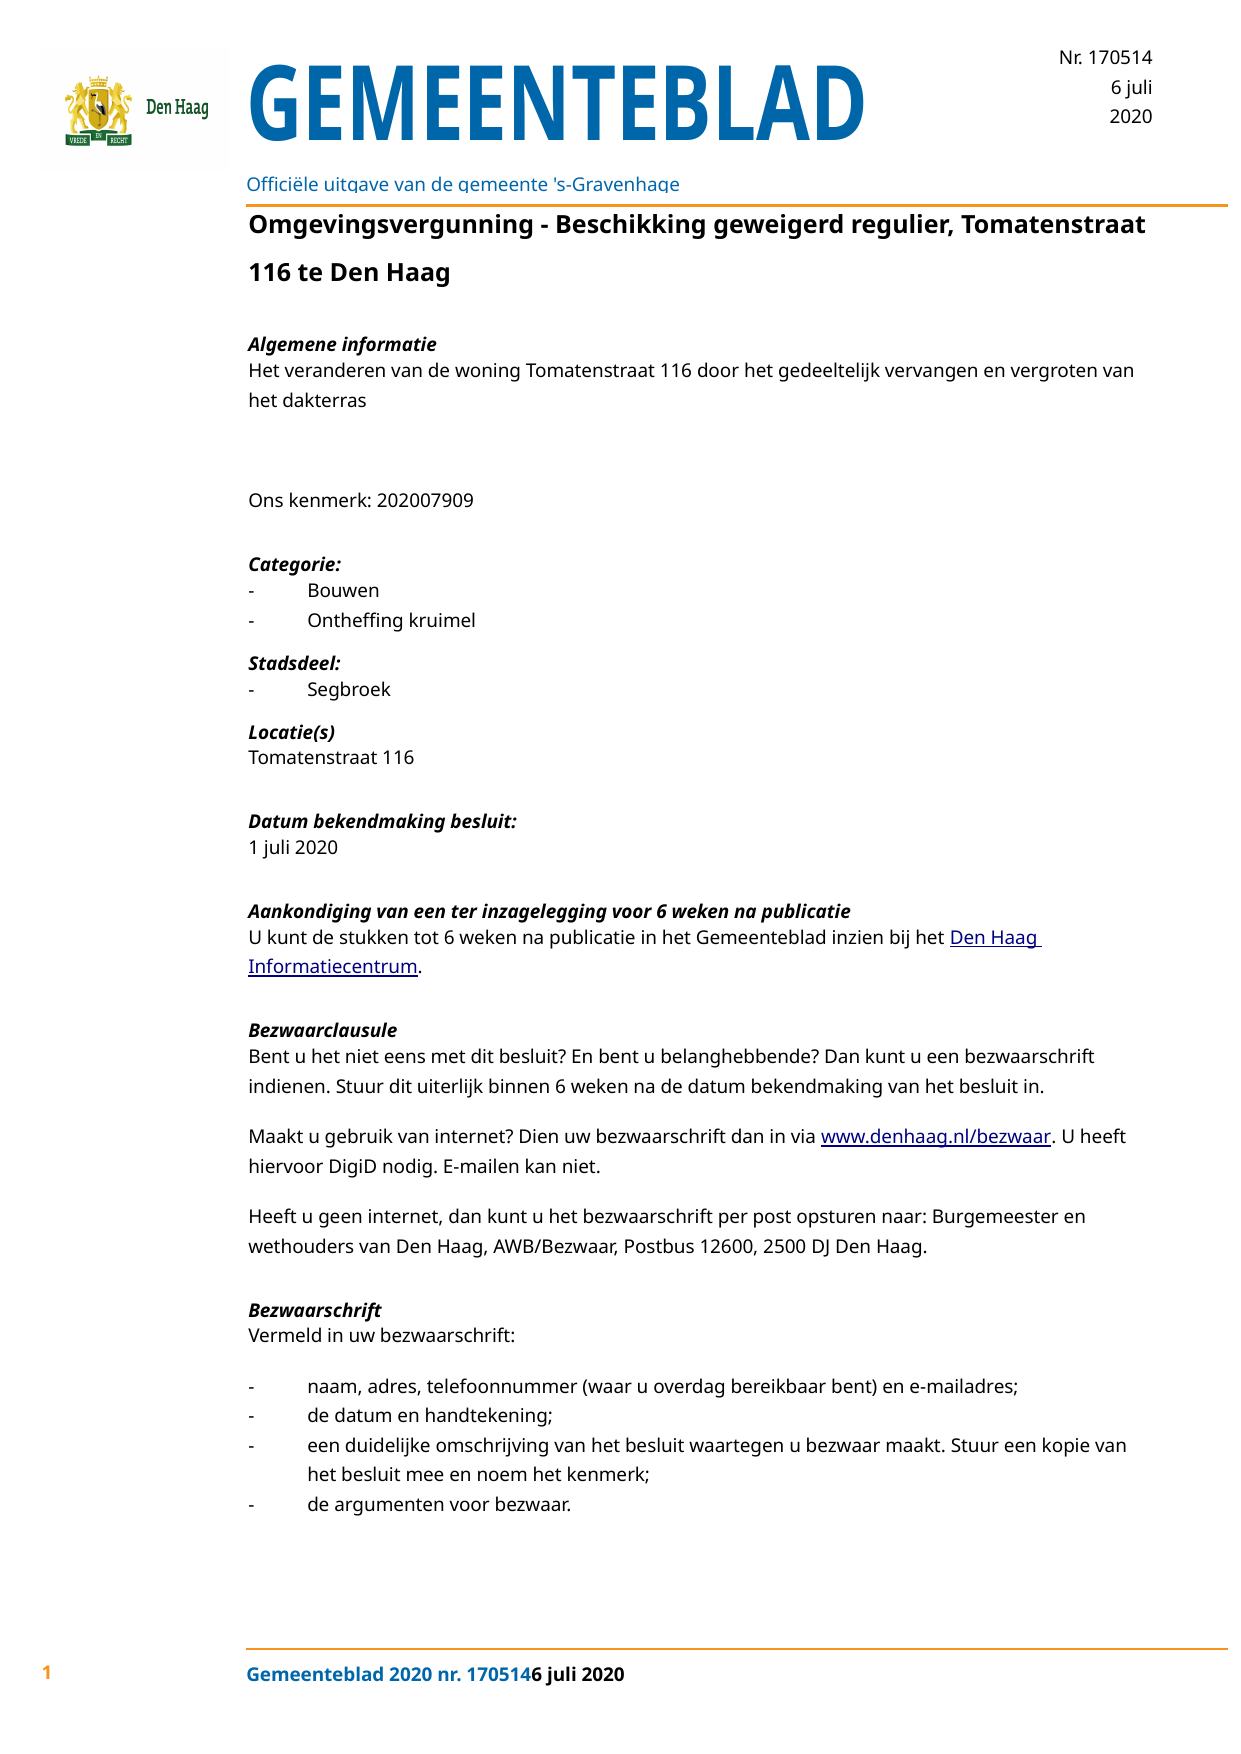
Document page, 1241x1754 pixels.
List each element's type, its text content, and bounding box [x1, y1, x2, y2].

list een duidelijke omschrijving van het besluit waartegen u bezwaar maakt. Stuur een kopie van het besluit mee en noem het kenmerk; [248, 1432, 1152, 1487]
text Maakt u gebruik van internet? Dien uw bezwaarschrift dan in via www.denhaag.nl/bezwaar. U heeft hiervoor DigiD nodig. E-mailen kan niet. [248, 1123, 1152, 1178]
list de argumenten voor bezwaar. [248, 1491, 1152, 1517]
text Tomatenstraat 116 [248, 744, 1152, 770]
text Categorie: [248, 552, 1152, 577]
list naam, adres, telefoonnummer (waar u overdag bereikbaar bent) en e-mailadres; [248, 1373, 1152, 1399]
list Ontheffing kruimel [248, 607, 1152, 633]
text Heeft u geen internet, dan kunt u het bezwaarschrift per post opsturen naar: Burgemeester en wethouders van Den Haag, AWB/Bezwaar, Postbus 12600, 2500 DJ Den Haag. [248, 1203, 1152, 1258]
list Segbroek [248, 676, 1152, 701]
text Aankondiging van een ter inzagelegging voor 6 weken na publicatie [248, 898, 1152, 924]
text Het veranderen van de woning Tomatenstraat 116 door het gedeeltelijk vervangen en vergroten van het dakterras [248, 357, 1152, 412]
text 1 juli 2020 [248, 834, 1152, 860]
text Omgevingsvergunning - Beschikking geweigerd regulier, Tomatenstraat 116 te Den Haag [248, 207, 1152, 288]
picture [41, 47, 231, 172]
list Bouwen [248, 577, 1152, 603]
text U kunt de stukken tot 6 weken na publicatie in het Gemeenteblad inzien bij het Den Haag Informatiecentrum. [248, 924, 1152, 979]
text Stadsdeel: [248, 650, 1152, 676]
list de datum en handtekening; [248, 1402, 1152, 1428]
text Ons kenmerk: 202007909 [248, 488, 1152, 513]
text Algemene informatie [248, 331, 1152, 357]
text Bent u het niet eens met dit besluit? En bent u belanghebbende? Dan kunt u een bezwaarschrift indienen. Stuur dit uiterlijk binnen 6 weken na de datum bekendmaking van het besluit in. [248, 1043, 1152, 1098]
text Locatie(s) [248, 719, 1152, 744]
text Bezwaarschrift [248, 1297, 1152, 1322]
text Bezwaarclausule [248, 1017, 1152, 1043]
text Vermeld in uw bezwaarschrift: [248, 1322, 1152, 1348]
text Datum bekendmaking besluit: [248, 808, 1152, 834]
